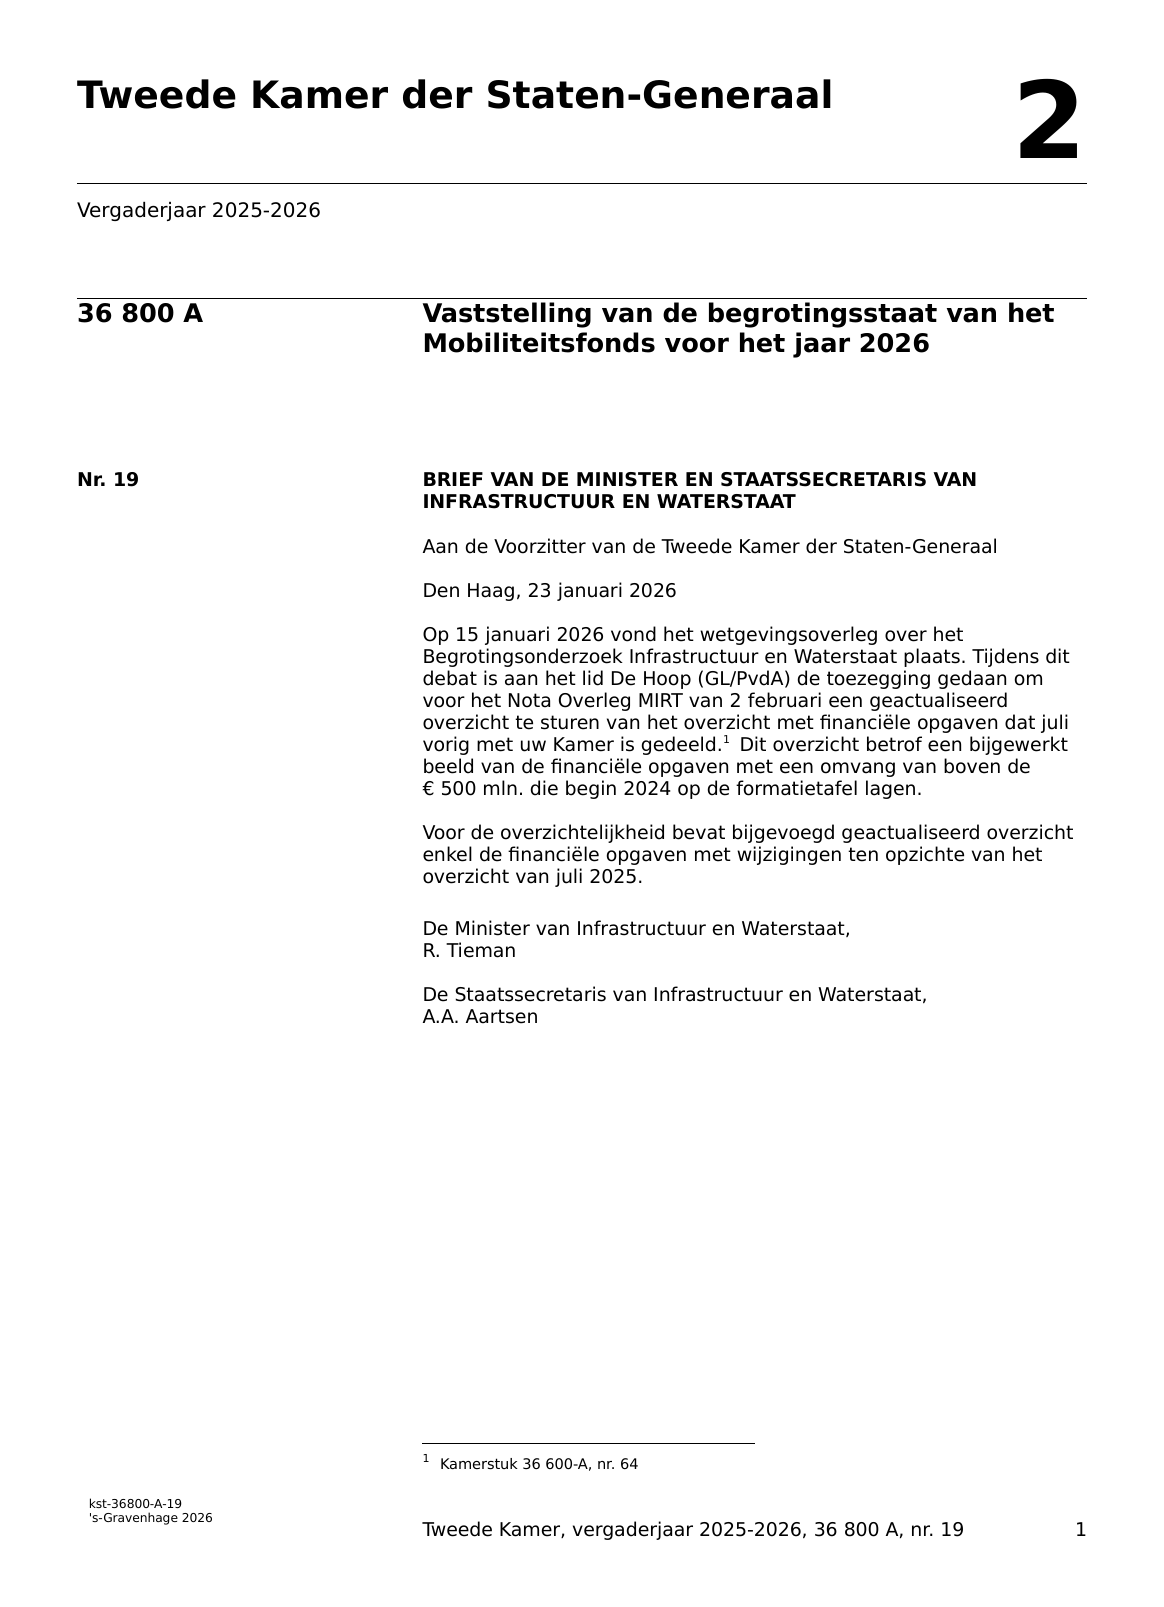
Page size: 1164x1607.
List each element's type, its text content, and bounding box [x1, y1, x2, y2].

table_header Tweede Kamer der Staten-Generaal [77, 59, 886, 183]
subtitle Nr. 19 BRIEF VAN DE MINISTER EN STAATSSECRETARIS VAN INFRASTRUCTUUR EN WATERSTAAT [77, 469, 1087, 513]
text Den Haag, 23 januari 2026 [422, 580, 1087, 602]
text 's-Gravenhage 2026 [88, 1511, 323, 1525]
subtitle 36 800 A Vaststelling van de begrotingsstaat van het Mobiliteitsfonds voor het jaar 2026 [77, 299, 1087, 358]
text Kamerstuk 36 600-A, nr. 64 [422, 1452, 1087, 1474]
text Op 15 januari 2026 vond het wetgevingsoverleg over het Begrotingsonderzoek Infrastructuur en Waterstaat plaats. Tijdens dit debat is aan het lid De Hoop (GL/PvdA) de toezegging gedaan om voor het Nota Overleg MIRT van 2 februari een geactualiseerd overzicht te sturen van het overzicht met financiële opgaven dat juli vorig met uw Kamer is gedeeld. Dit overzicht betrof een bijgewerkt beeld van de financiële opgaven met een omvang van boven de € 500 mln. die begin 2024 op de formatietafel lagen. [422, 624, 1087, 800]
text Voor de overzichtelijkheid bevat bijgevoegd geactualiseerd overzicht enkel de financiële opgaven met wijzigingen ten opzichte van het overzicht van juli 2025. [422, 822, 1087, 888]
text Aan de Voorzitter van de Tweede Kamer der Staten-Generaal [422, 536, 1087, 557]
text De Minister van Infrastructuur en Waterstaat, R. Tieman [422, 918, 1087, 962]
table_cell Vergaderjaar 2025-2026 [77, 184, 1087, 298]
text kst-36800-A-19 [88, 1497, 323, 1511]
table_header 2 [886, 59, 1087, 183]
text De Staatssecretaris van Infrastructuur en Waterstaat, A.A. Aartsen [422, 984, 1087, 1028]
